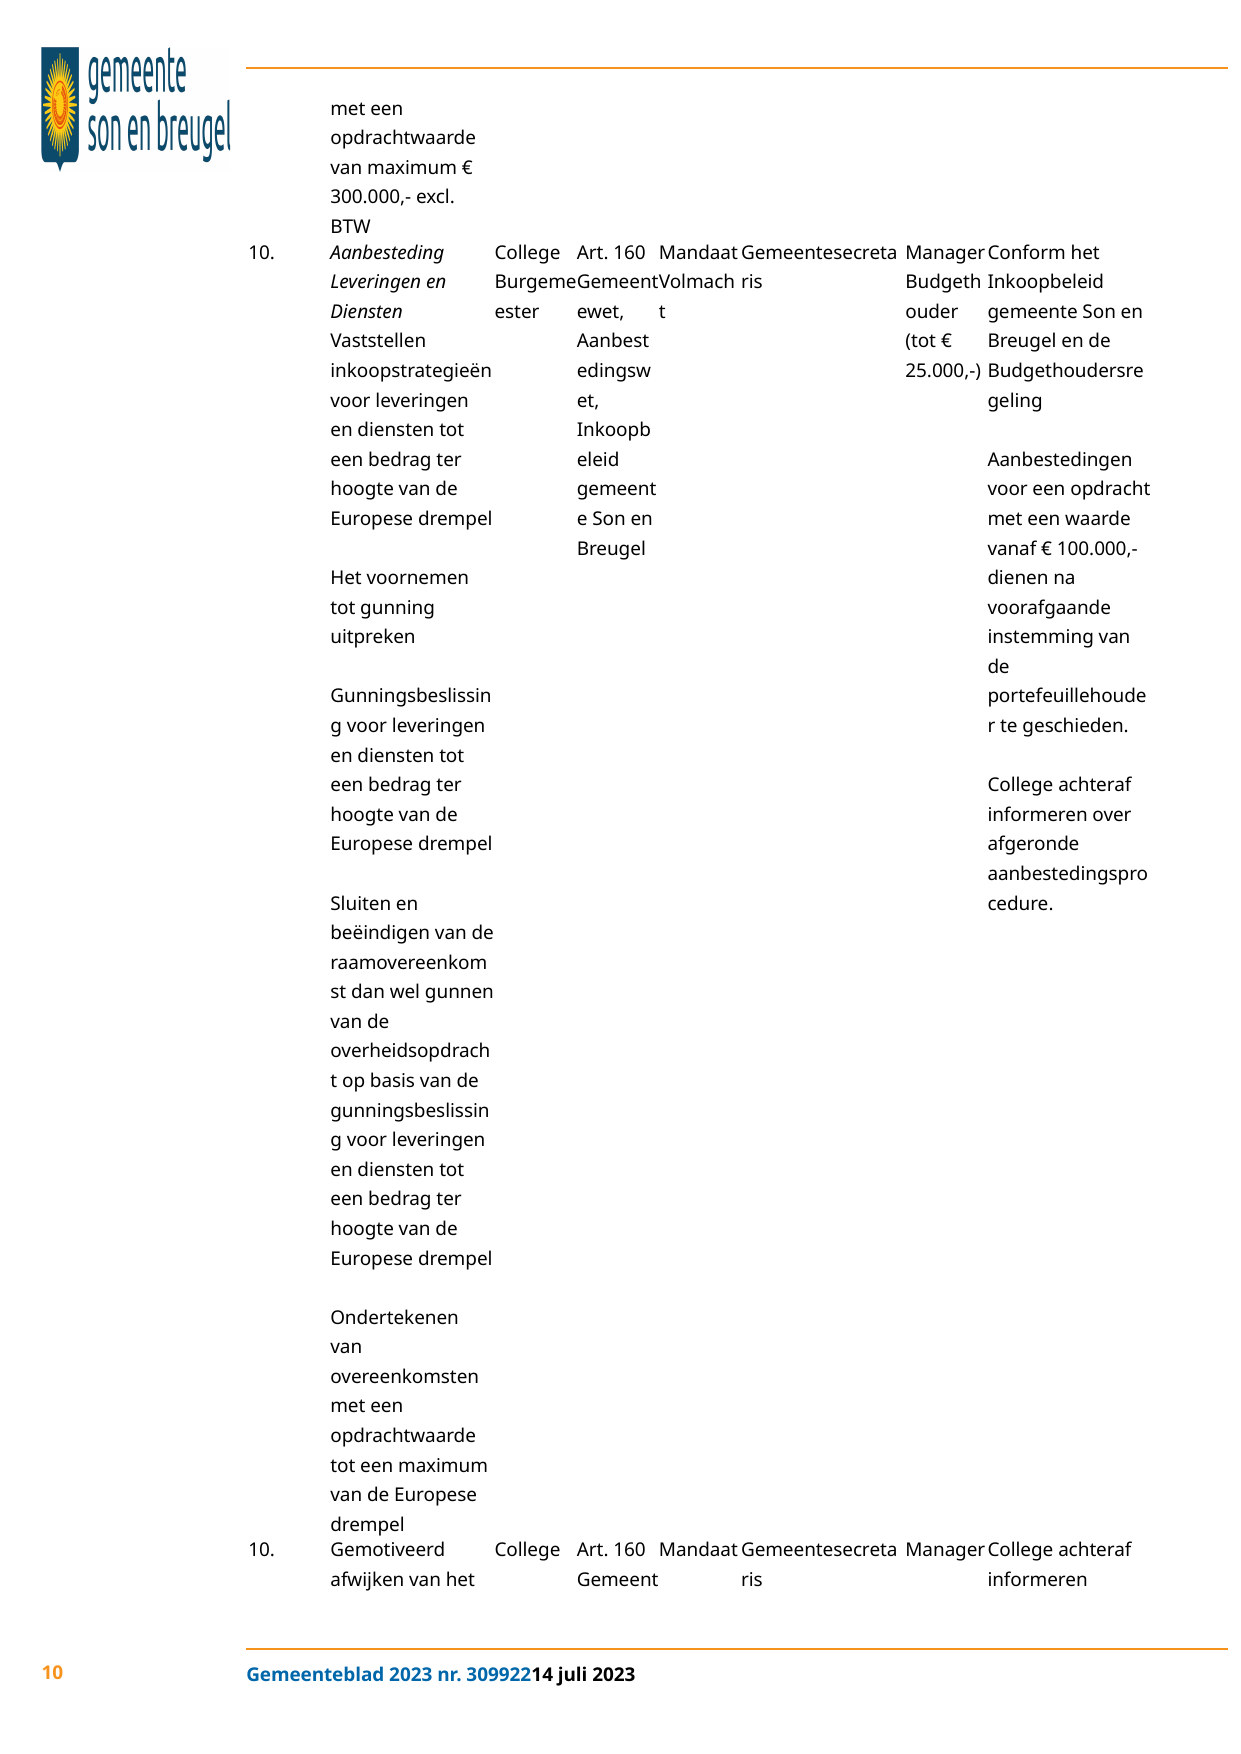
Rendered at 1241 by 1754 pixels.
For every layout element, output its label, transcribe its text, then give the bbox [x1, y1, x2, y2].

table_cell Art. 160 Gemeent [577, 1537, 659, 1592]
table_cell [248, 95, 330, 239]
table_cell Mandaat Volmacht [659, 239, 741, 1537]
table_cell [905, 95, 987, 239]
table_cell [741, 95, 905, 239]
table_cell Mandaat [659, 1537, 741, 1592]
table_cell Aanbesteding Leveringen en Diensten Vaststellen inkoopstrategieën voor leveringen en diensten tot een bedrag ter hoogte van de Europese drempel Het voornemen tot gunning uitpreken Gunningsbeslissing voor leveringen en diensten tot een bedrag ter hoogte van de Europese drempel Sluiten en beëindigen van de raamovereenkomst dan wel gunnen van de overheidsopdracht op basis van de gunningsbeslissing voor leveringen en diensten tot een bedrag ter hoogte van de Europese drempel Ondertekenen van overeenkomsten met een opdrachtwaarde tot een maximum van de Europese drempel [330, 239, 494, 1537]
table_cell Manager Budgethouder (tot € 25.000,-) [905, 239, 987, 1537]
table_cell [494, 95, 577, 239]
table_cell Manager [905, 1537, 987, 1592]
table_cell 10. [248, 1537, 330, 1592]
table_cell Gemeentesecretaris [741, 1537, 905, 1592]
table_cell met een opdrachtwaarde van maximum € 300.000,- excl. BTW [330, 95, 494, 239]
table_cell College [494, 1537, 577, 1592]
table_cell College achteraf informeren [987, 1537, 1152, 1592]
table_cell [987, 95, 1152, 239]
table_cell 10. [248, 239, 330, 1537]
table_cell Gemotiveerd afwijken van het [330, 1537, 494, 1592]
table_cell Gemeentesecretaris [741, 239, 905, 1537]
table_cell Art. 160 Gemeentewet, Aanbestedingswet, Inkoopbeleid gemeente Son en Breugel [577, 239, 659, 1537]
picture [41, 47, 231, 172]
table_cell College Burgemeester [494, 239, 577, 1537]
table_cell [659, 95, 741, 239]
table_cell [577, 95, 659, 239]
table_cell Conform het Inkoopbeleid gemeente Son en Breugel en de Budgethoudersregeling Aanbestedingen voor een opdracht met een waarde vanaf € 100.000,- dienen na voorafgaande instemming van de portefeuillehouder te geschieden. College achteraf informeren over afgeronde aanbestedingsprocedure. [987, 239, 1152, 1537]
